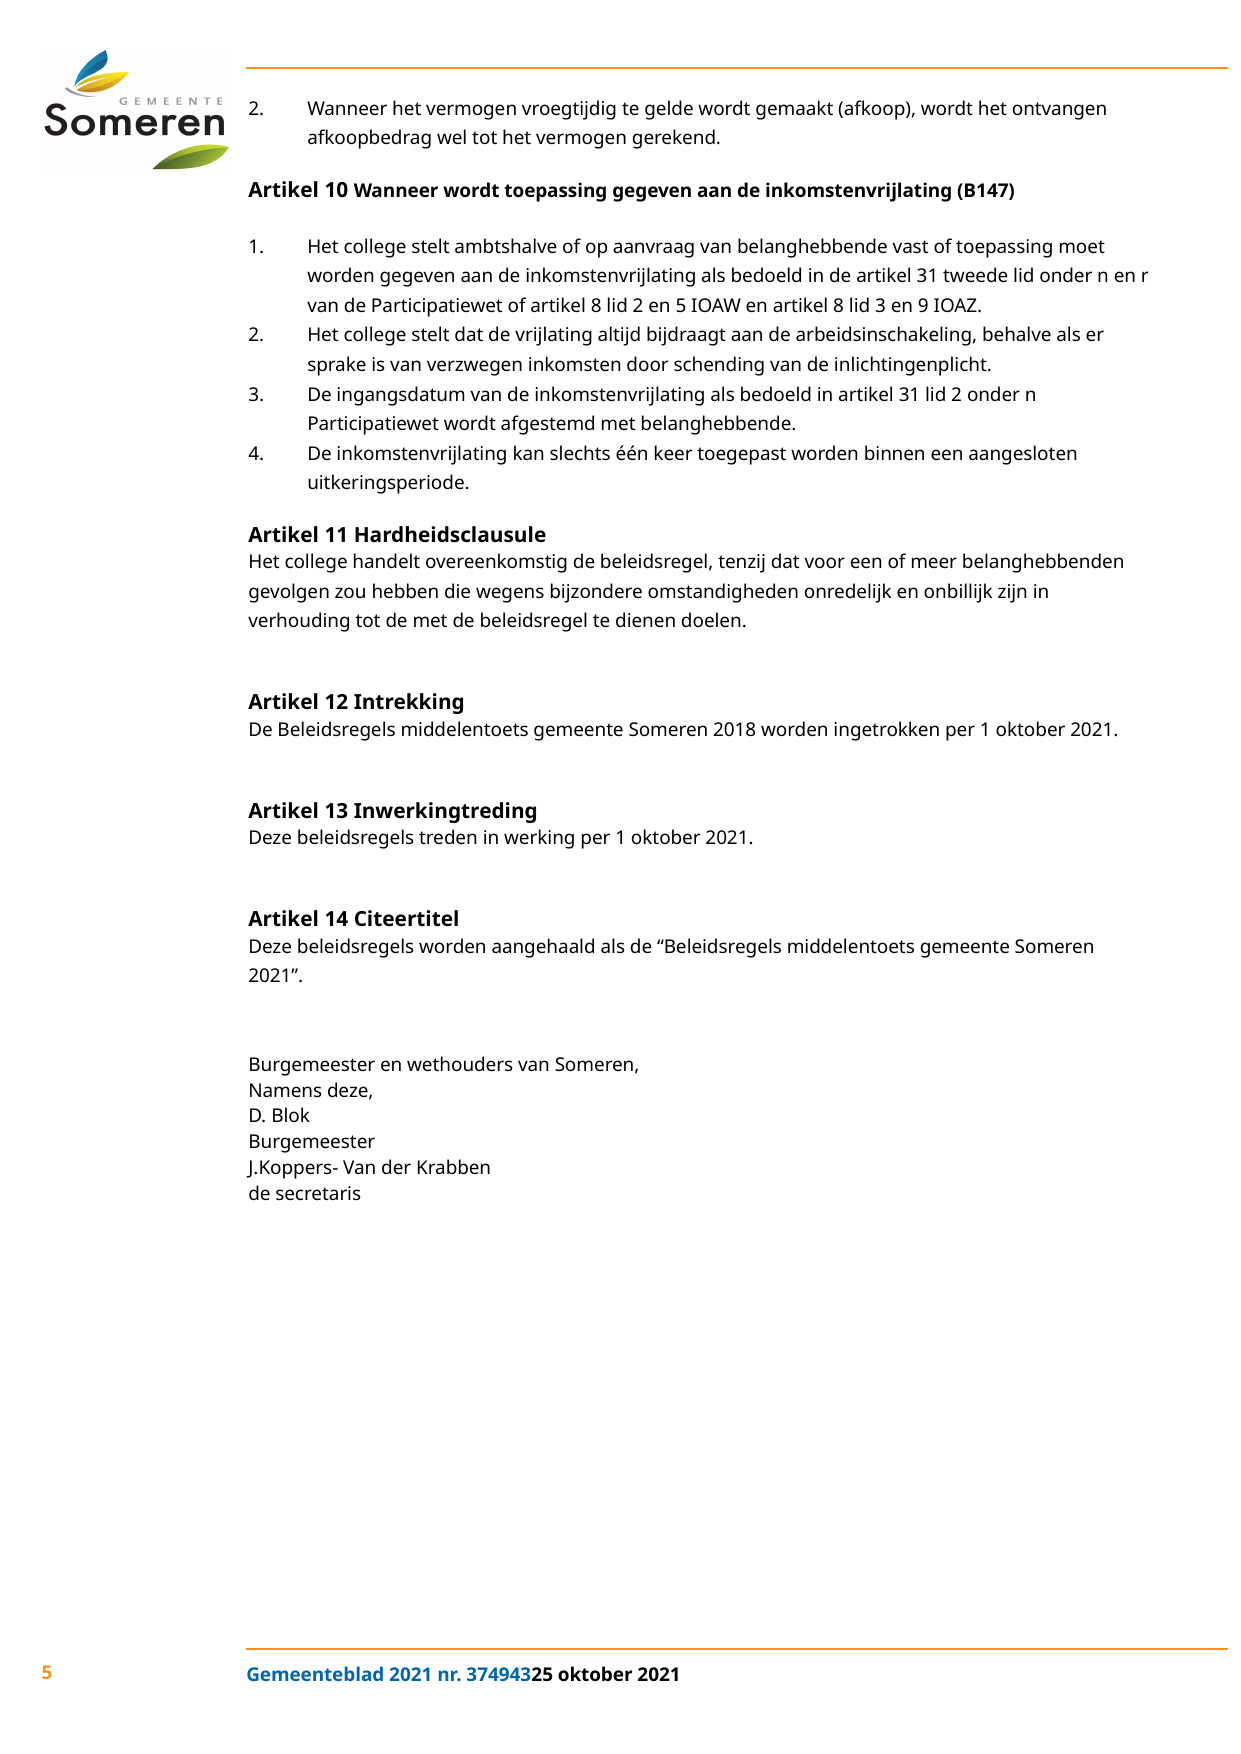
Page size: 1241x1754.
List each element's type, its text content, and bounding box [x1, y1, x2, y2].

text Artikel 13 Inwerkingtreding [248, 796, 1152, 824]
text Deze beleidsregels treden in werking per 1 oktober 2021. [248, 824, 1152, 850]
text Burgemeester en wethouders van Someren, [248, 1051, 1152, 1077]
text Het college handelt overeenkomstig de beleidsregel, tenzij dat voor een of meer belanghebbenden gevolgen zou hebben die wegens bijzondere omstandigheden onredelijk en onbillijk zijn in verhouding tot de met de beleidsregel te dienen doelen. [248, 548, 1152, 633]
text de secretaris [248, 1180, 1152, 1206]
list De inkomstenvrijlating kan slechts één keer toegepast worden binnen een aangesloten uitkeringsperiode. [248, 440, 1152, 495]
list Wanneer het vermogen vroegtijdig te gelde wordt gemaakt (afkoop), wordt het ontvangen afkoopbedrag wel tot het vermogen gerekend. [248, 95, 1152, 150]
text Burgemeester [248, 1128, 1152, 1154]
text Deze beleidsregels worden aangehaald als de “Beleidsregels middelentoets gemeente Someren 2021”. [248, 933, 1152, 988]
text De Beleidsregels middelentoets gemeente Someren 2018 worden ingetrokken per 1 oktober 2021. [248, 716, 1152, 742]
picture [41, 47, 231, 172]
list Het college stelt dat de vrijlating altijd bijdraagt aan de arbeidsinschakeling, behalve als er sprake is van verzwegen inkomsten door schending van de inlichtingenplicht. [248, 322, 1152, 377]
text Artikel 11 Hardheidsclausule [248, 520, 1152, 548]
text D. Blok [248, 1103, 1152, 1128]
text Artikel 14 Citeertitel [248, 904, 1152, 933]
text J.Koppers- Van der Krabben [248, 1154, 1152, 1180]
list Het college stelt ambtshalve of op aanvraag van belanghebbende vast of toepassing moet worden gegeven aan de inkomstenvrijlating als bedoeld in de artikel 31 tweede lid onder n en r van de Participatiewet of artikel 8 lid 2 en 5 IOAW en artikel 8 lid 3 en 9 IOAZ. [248, 233, 1152, 318]
text Artikel 12 Intrekking [248, 687, 1152, 716]
text Artikel 10 Wanneer wordt toepassing gegeven aan de inkomstenvrijlating (B147) [248, 175, 1152, 203]
text Namens deze, [248, 1077, 1152, 1103]
list De ingangsdatum van de inkomstenvrijlating als bedoeld in artikel 31 lid 2 onder n Participatiewet wordt afgestemd met belanghebbende. [248, 381, 1152, 436]
